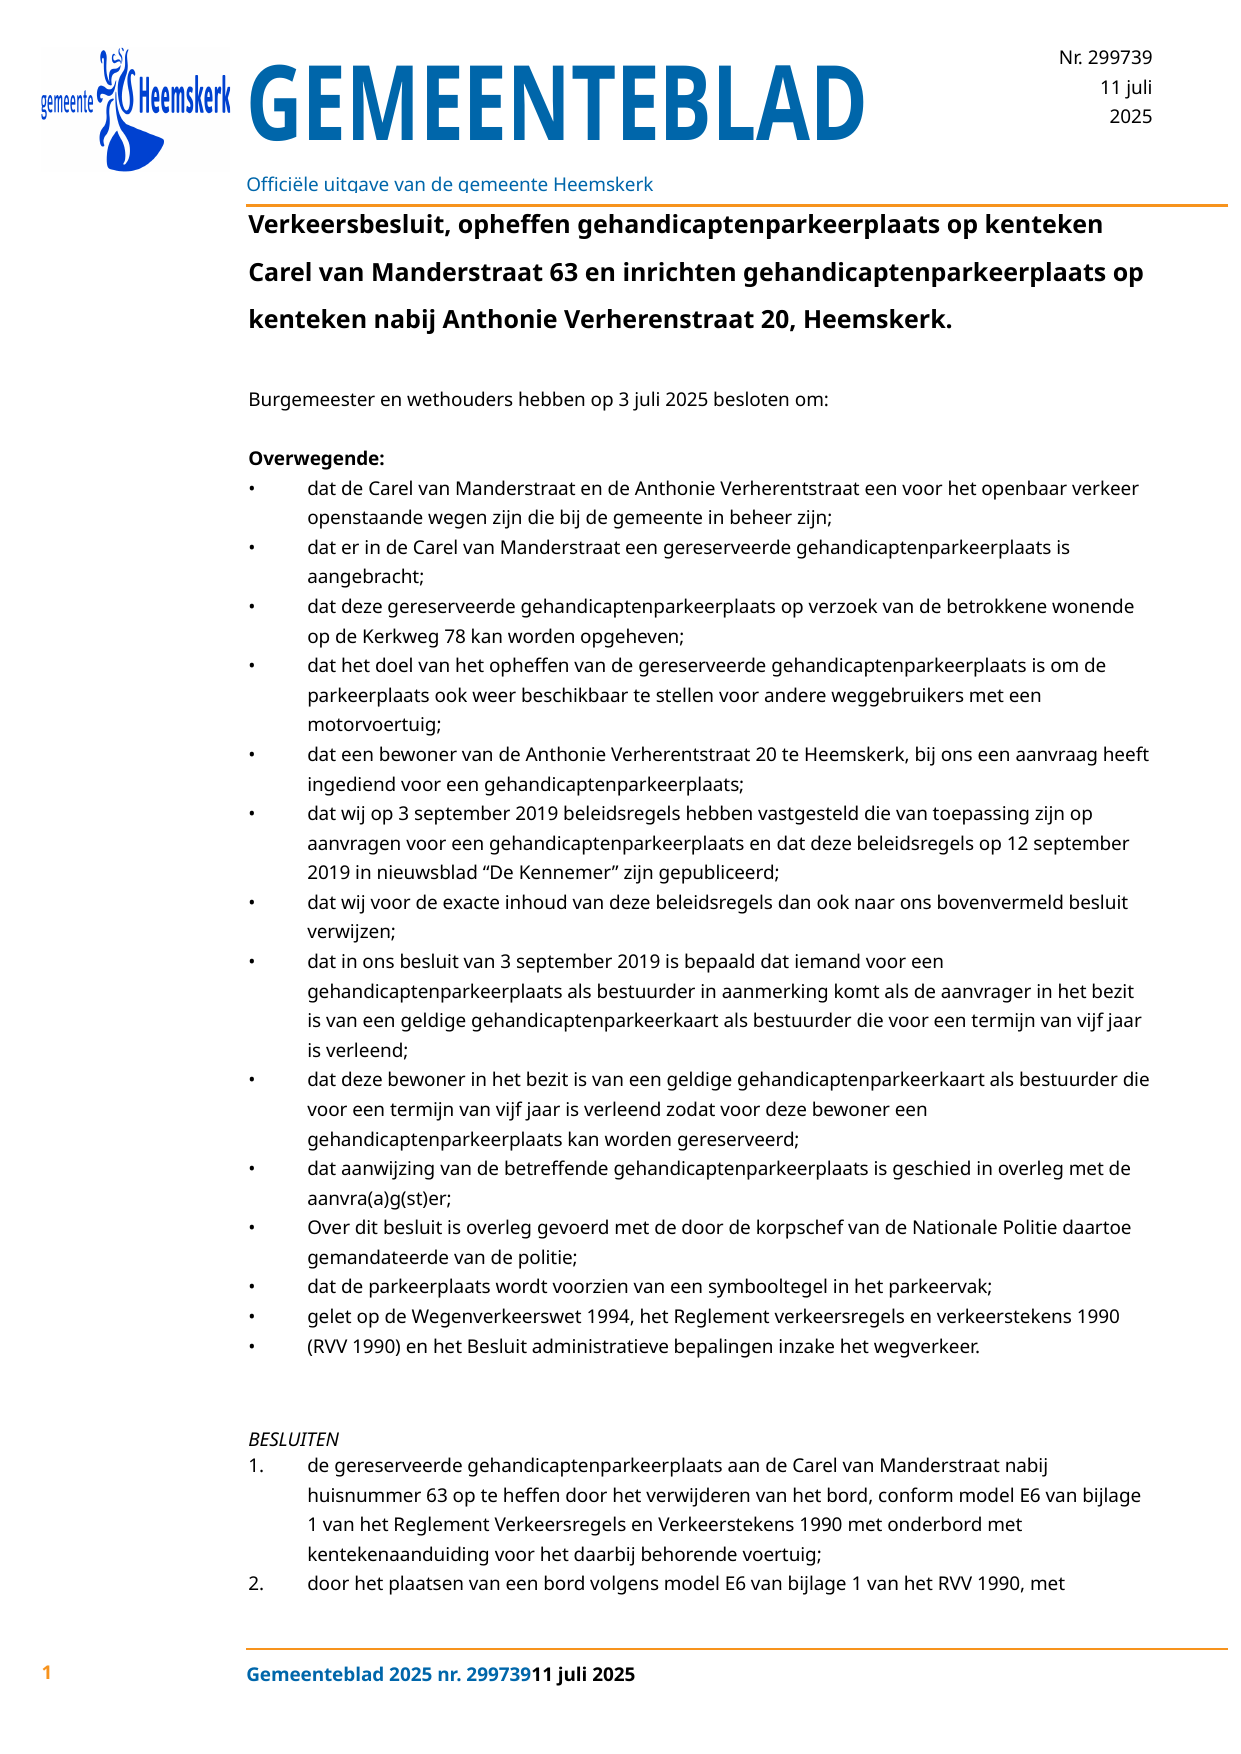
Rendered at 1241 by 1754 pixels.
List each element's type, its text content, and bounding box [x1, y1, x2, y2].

picture [41, 47, 231, 172]
list door het plaatsen van een bord volgens model E6 van bijlage 1 van het RVV 1990, met [248, 1571, 1152, 1596]
text Burgemeester en wethouders hebben op 3 juli 2025 besloten om: [248, 386, 1152, 412]
list (RVV 1990) en het Besluit administratieve bepalingen inzake het wegverkeer. [248, 1333, 1152, 1359]
list dat een bewoner van de Anthonie Verherentstraat 20 te Heemskerk, bij ons een aanvraag heeft ingediend voor een gehandicaptenparkeerplaats; [248, 741, 1152, 797]
list Over dit besluit is overleg gevoerd met de door de korpschef van de Nationale Politie daartoe gemandateerde van de politie; [248, 1214, 1152, 1270]
text Overwegende: [248, 445, 1152, 471]
list gelet op de Wegenverkeerswet 1994, het Reglement verkeersregels en verkeerstekens 1990 [248, 1303, 1152, 1329]
text BESLUITEN [248, 1426, 1152, 1452]
list dat wij op 3 september 2019 beleidsregels hebben vastgesteld die van toepassing zijn op aanvragen voor een gehandicaptenparkeerplaats en dat deze beleidsregels op 12 september 2019 in nieuwsblad “De Kennemer” zijn gepubliceerd; [248, 800, 1152, 885]
list de gereserveerde gehandicaptenparkeerplaats aan de Carel van Manderstraat nabij huisnummer 63 op te heffen door het verwijderen van het bord, conform model E6 van bijlage 1 van het Reglement Verkeersregels en Verkeerstekens 1990 met onderbord met kentekenaanduiding voor het daarbij behorende voertuig; [248, 1452, 1152, 1567]
list dat aanwijzing van de betreffende gehandicaptenparkeerplaats is geschied in overleg met de aanvra(a)g(st)er; [248, 1155, 1152, 1211]
list dat deze bewoner in het bezit is van een geldige gehandicaptenparkeerkaart als bestuurder die voor een termijn van vijf jaar is verleend zodat voor deze bewoner een gehandicaptenparkeerplaats kan worden gereserveerd; [248, 1067, 1152, 1152]
list dat de Carel van Manderstraat en de Anthonie Verherentstraat een voor het openbaar verkeer openstaande wegen zijn die bij de gemeente in beheer zijn; [248, 475, 1152, 530]
text Verkeersbesluit, opheffen gehandicaptenparkeerplaats op kenteken Carel van Manderstraat 63 en inrichten gehandicaptenparkeerplaats op kenteken nabij Anthonie Verherenstraat 20, Heemskerk. [248, 207, 1152, 336]
list dat het doel van het opheffen van de gereserveerde gehandicaptenparkeerplaats is om de parkeerplaats ook weer beschikbaar te stellen voor andere weggebruikers met een motorvoertuig; [248, 652, 1152, 737]
list dat de parkeerplaats wordt voorzien van een symbooltegel in het parkeervak; [248, 1274, 1152, 1299]
list dat in ons besluit van 3 september 2019 is bepaald dat iemand voor een gehandicaptenparkeerplaats als bestuurder in aanmerking komt als de aanvrager in het bezit is van een geldige gehandicaptenparkeerkaart als bestuurder die voor een termijn van vijf jaar is verleend; [248, 948, 1152, 1063]
list dat wij voor de exacte inhoud van deze beleidsregels dan ook naar ons bovenvermeld besluit verwijzen; [248, 889, 1152, 944]
list dat deze gereserveerde gehandicaptenparkeerplaats op verzoek van de betrokkene wonende op de Kerkweg 78 kan worden opgeheven; [248, 593, 1152, 649]
list dat er in de Carel van Manderstraat een gereserveerde gehandicaptenparkeerplaats is aangebracht; [248, 534, 1152, 589]
